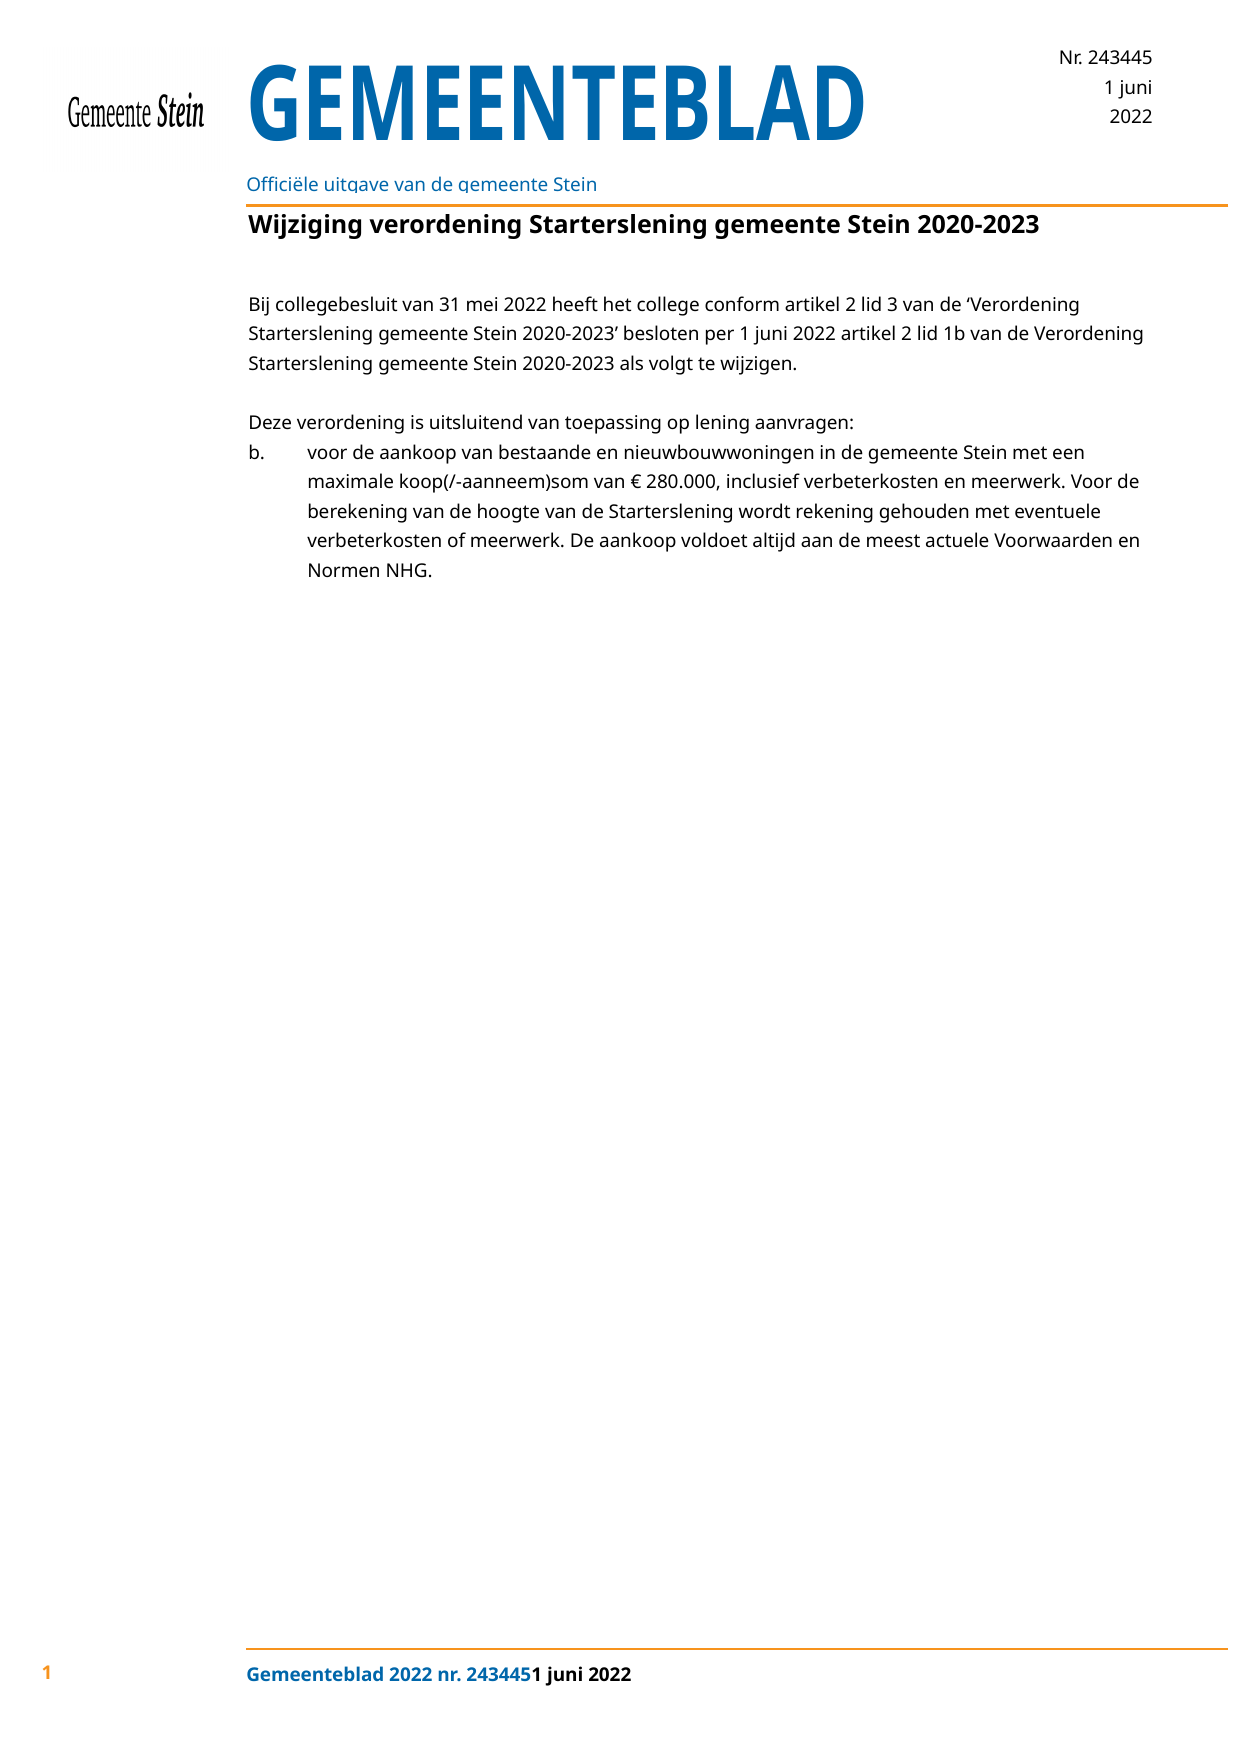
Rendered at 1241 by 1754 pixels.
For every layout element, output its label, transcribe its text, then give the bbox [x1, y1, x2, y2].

text Deze verordening is uitsluitend van toepassing op lening aanvragen: [248, 409, 1152, 435]
text Wijziging verordening Starterslening gemeente Stein 2020-2023 [248, 207, 1152, 241]
picture [41, 47, 231, 172]
text Bij collegebesluit van 31 mei 2022 heeft het college conform artikel 2 lid 3 van de ‘Verordening Starterslening gemeente Stein 2020-2023’ besloten per 1 juni 2022 artikel 2 lid 1b van de Verordening Starterslening gemeente Stein 2020-2023 als volgt te wijzigen. [248, 291, 1152, 376]
list voor de aankoop van bestaande en nieuwbouwwoningen in de gemeente Stein met een maximale koop(/‐aanneem)som van € 280.000, inclusief verbeterkosten en meerwerk. Voor de berekening van de hoogte van de Starterslening wordt rekening gehouden met eventuele verbeterkosten of meerwerk. De aankoop voldoet altijd aan de meest actuele Voorwaarden en Normen NHG. [248, 439, 1152, 583]
